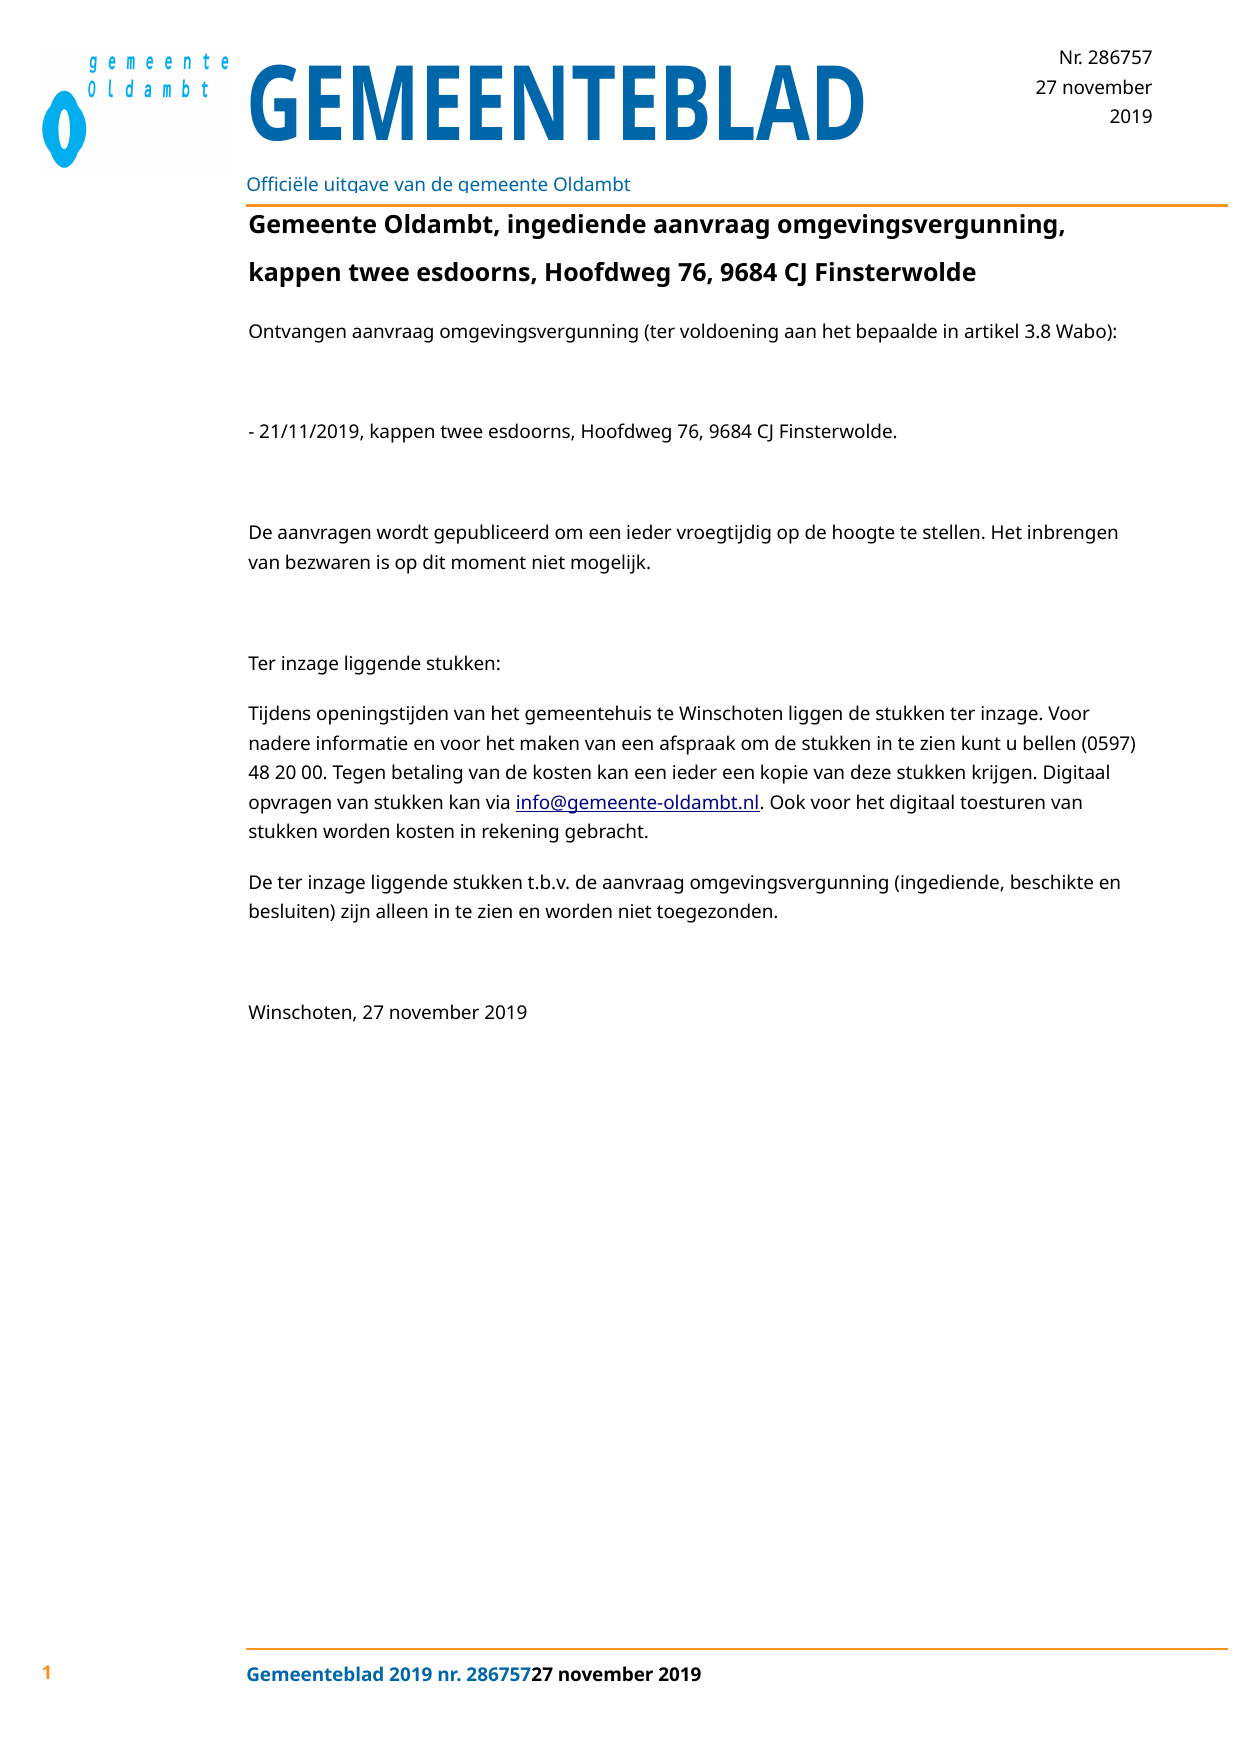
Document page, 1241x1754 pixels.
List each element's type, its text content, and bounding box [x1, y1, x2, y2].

text Winschoten, 27 november 2019 [248, 999, 1152, 1025]
text Gemeente Oldambt, ingediende aanvraag omgevingsvergunning, kappen twee esdoorns, Hoofdweg 76, 9684 CJ Finsterwolde [248, 207, 1152, 288]
text De ter inzage liggende stukken t.b.v. de aanvraag omgevingsvergunning (ingediende, beschikte en besluiten) zijn alleen in te zien en worden niet toegezonden. [248, 869, 1152, 924]
text - 21/11/2019, kappen twee esdoorns, Hoofdweg 76, 9684 CJ Finsterwolde. [248, 419, 1152, 444]
text Tijdens openingstijden van het gemeentehuis te Winschoten liggen de stukken ter inzage. Voor nadere informatie en voor het maken van een afspraak om de stukken in te zien kunt u bellen (0597) 48 20 00. Tegen betaling van de kosten kan een ieder een kopie van deze stukken krijgen. Digitaal opvragen van stukken kan via info@gemeente-oldambt.nl. Ook voor het digitaal toesturen van stukken worden kosten in rekening gebracht. [248, 700, 1152, 844]
picture [41, 47, 231, 172]
text De aanvragen wordt gepubliceerd om een ieder vroegtijdig op de hoogte te stellen. Het inbrengen van bezwaren is op dit moment niet mogelijk. [248, 519, 1152, 575]
text Ontvangen aanvraag omgevingsvergunning (ter voldoening aan het bepaalde in artikel 3.8 Wabo): [248, 318, 1152, 344]
text Ter inzage liggende stukken: [248, 650, 1152, 676]
